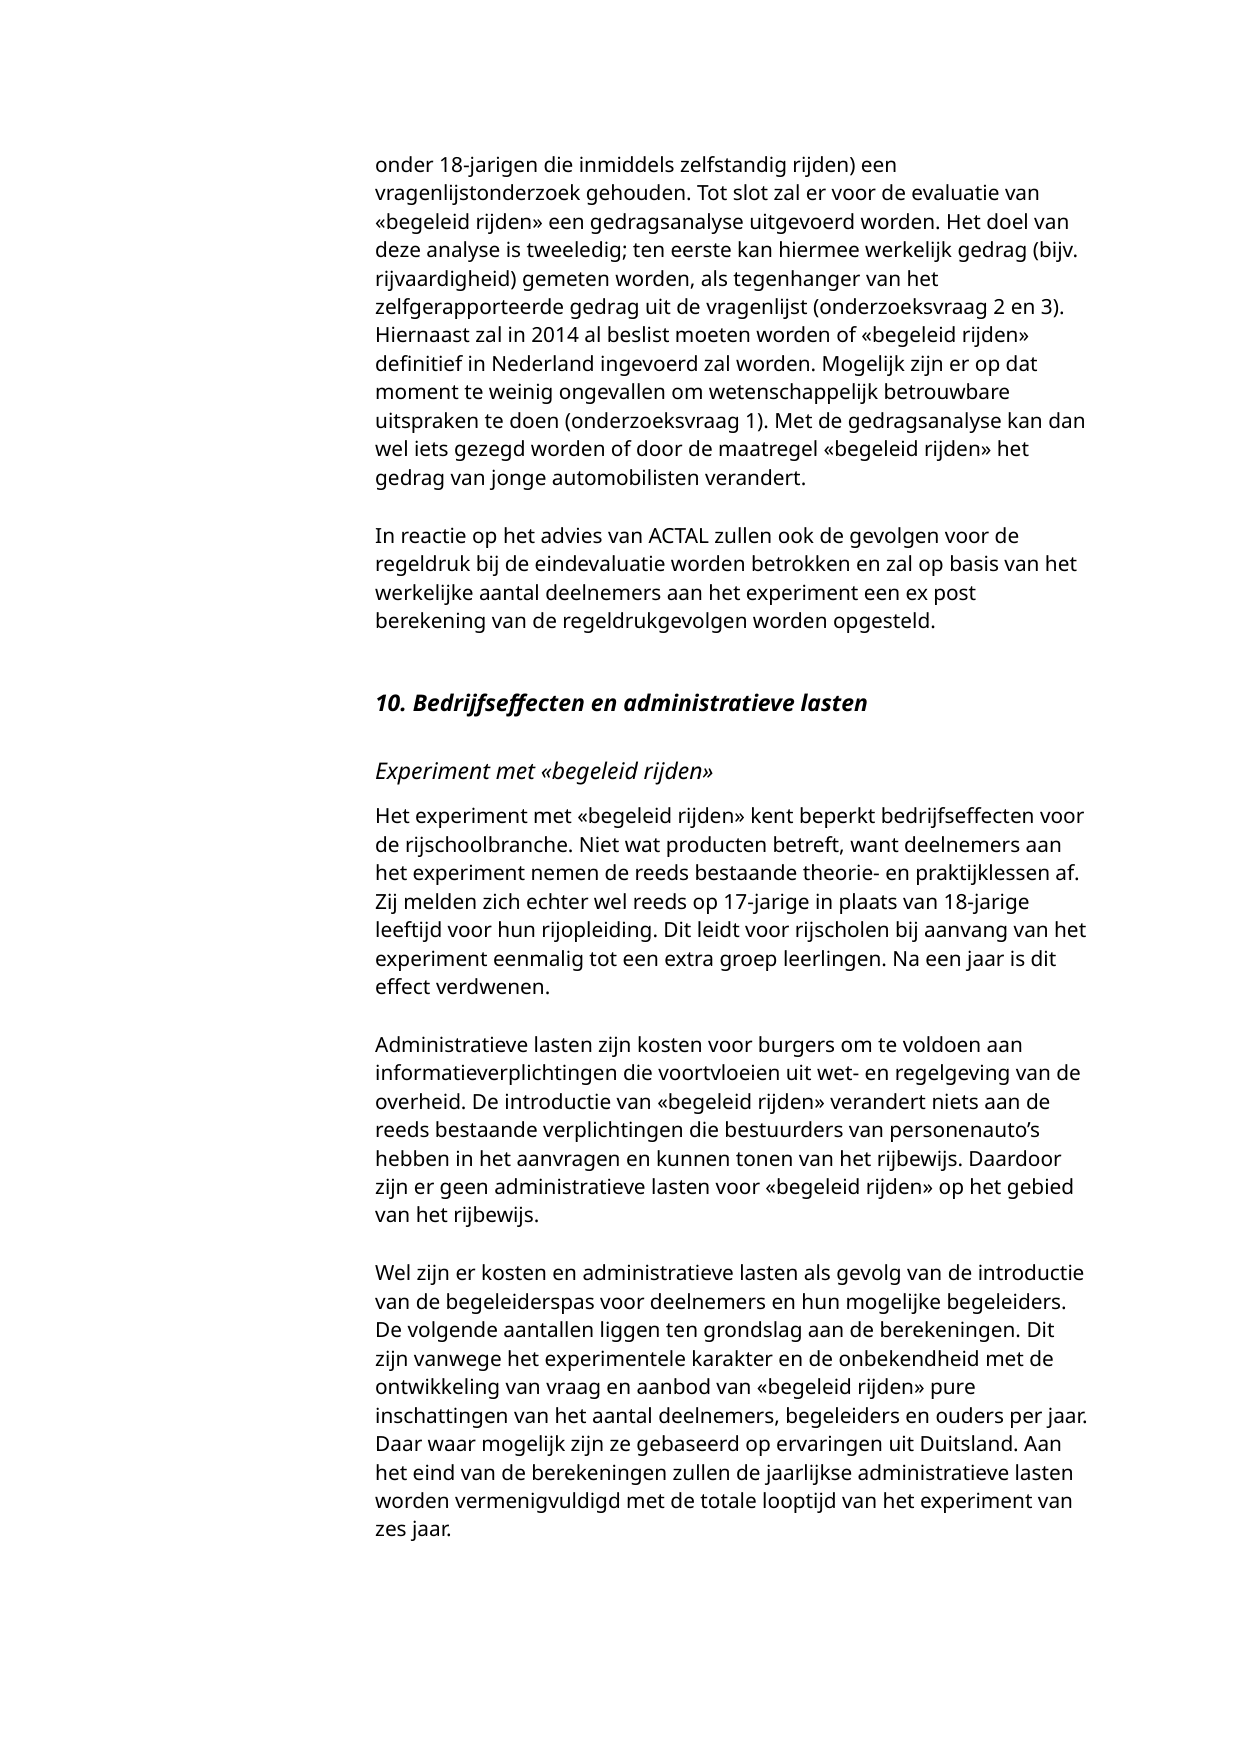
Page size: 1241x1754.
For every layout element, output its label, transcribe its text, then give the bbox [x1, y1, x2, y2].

text In reactie op het advies van ACTAL zullen ook de gevolgen voor de regeldruk bij de eindevaluatie worden betrokken en zal op basis van het werkelijke aantal deelnemers aan het experiment een ex post berekening van de regeldrukgevolgen worden opgesteld. [375, 521, 1090, 634]
subtitle Experiment met «begeleid rijden» [375, 755, 1090, 786]
text onder 18-jarigen die inmiddels zelfstandig rijden) een vragenlijstonderzoek gehouden. Tot slot zal er voor de evaluatie van «begeleid rijden» een gedragsanalyse uitgevoerd worden. Het doel van deze analyse is tweeledig; ten eerste kan hiermee werkelijk gedrag (bijv. rijvaardigheid) gemeten worden, als tegenhanger van het zelfgerapporteerde gedrag uit de vragenlijst (onderzoeksvraag 2 en 3). Hiernaast zal in 2014 al beslist moeten worden of «begeleid rijden» definitief in Nederland ingevoerd zal worden. Mogelijk zijn er op dat moment te weinig ongevallen om wetenschappelijk betrouwbare uitspraken te doen (onderzoeksvraag 1). Met de gedragsanalyse kan dan wel iets gezegd worden of door de maatregel «begeleid rijden» het gedrag van jonge automobilisten verandert. [375, 150, 1090, 491]
text Administratieve lasten zijn kosten voor burgers om te voldoen aan informatieverplichtingen die voortvloeien uit wet- en regelgeving van de overheid. De introductie van «begeleid rijden» verandert niets aan de reeds bestaande verplichtingen die bestuurders van personenauto’s hebben in het aanvragen en kunnen tonen van het rijbewijs. Daardoor zijn er geen administratieve lasten voor «begeleid rijden» op het gebied van het rijbewijs. [375, 1030, 1090, 1229]
text Het experiment met «begeleid rijden» kent beperkt bedrijfseffecten voor de rijschoolbranche. Niet wat producten betreft, want deelnemers aan het experiment nemen de reeds bestaande theorie- en praktijklessen af. Zij melden zich echter wel reeds op 17-jarige in plaats van 18-jarige leeftijd voor hun rijopleiding. Dit leidt voor rijscholen bij aanvang van het experiment eenmalig tot een extra groep leerlingen. Na een jaar is dit effect verdwenen. [375, 801, 1090, 1001]
subtitle 10. Bedrijfseffecten en administratieve lasten [375, 686, 1090, 718]
text Wel zijn er kosten en administratieve lasten als gevolg van de introductie van de begeleiderspas voor deelnemers en hun mogelijke begeleiders. De volgende aantallen liggen ten grondslag aan de berekeningen. Dit zijn vanwege het experimentele karakter en de onbekendheid met de ontwikkeling van vraag en aanbod van «begeleid rijden» pure inschattingen van het aantal deelnemers, begeleiders en ouders per jaar. Daar waar mogelijk zijn ze gebaseerd op ervaringen uit Duitsland. Aan het eind van de berekeningen zullen de jaarlijkse administratieve lasten worden vermenigvuldigd met de totale looptijd van het experiment van zes jaar. [375, 1258, 1090, 1543]
